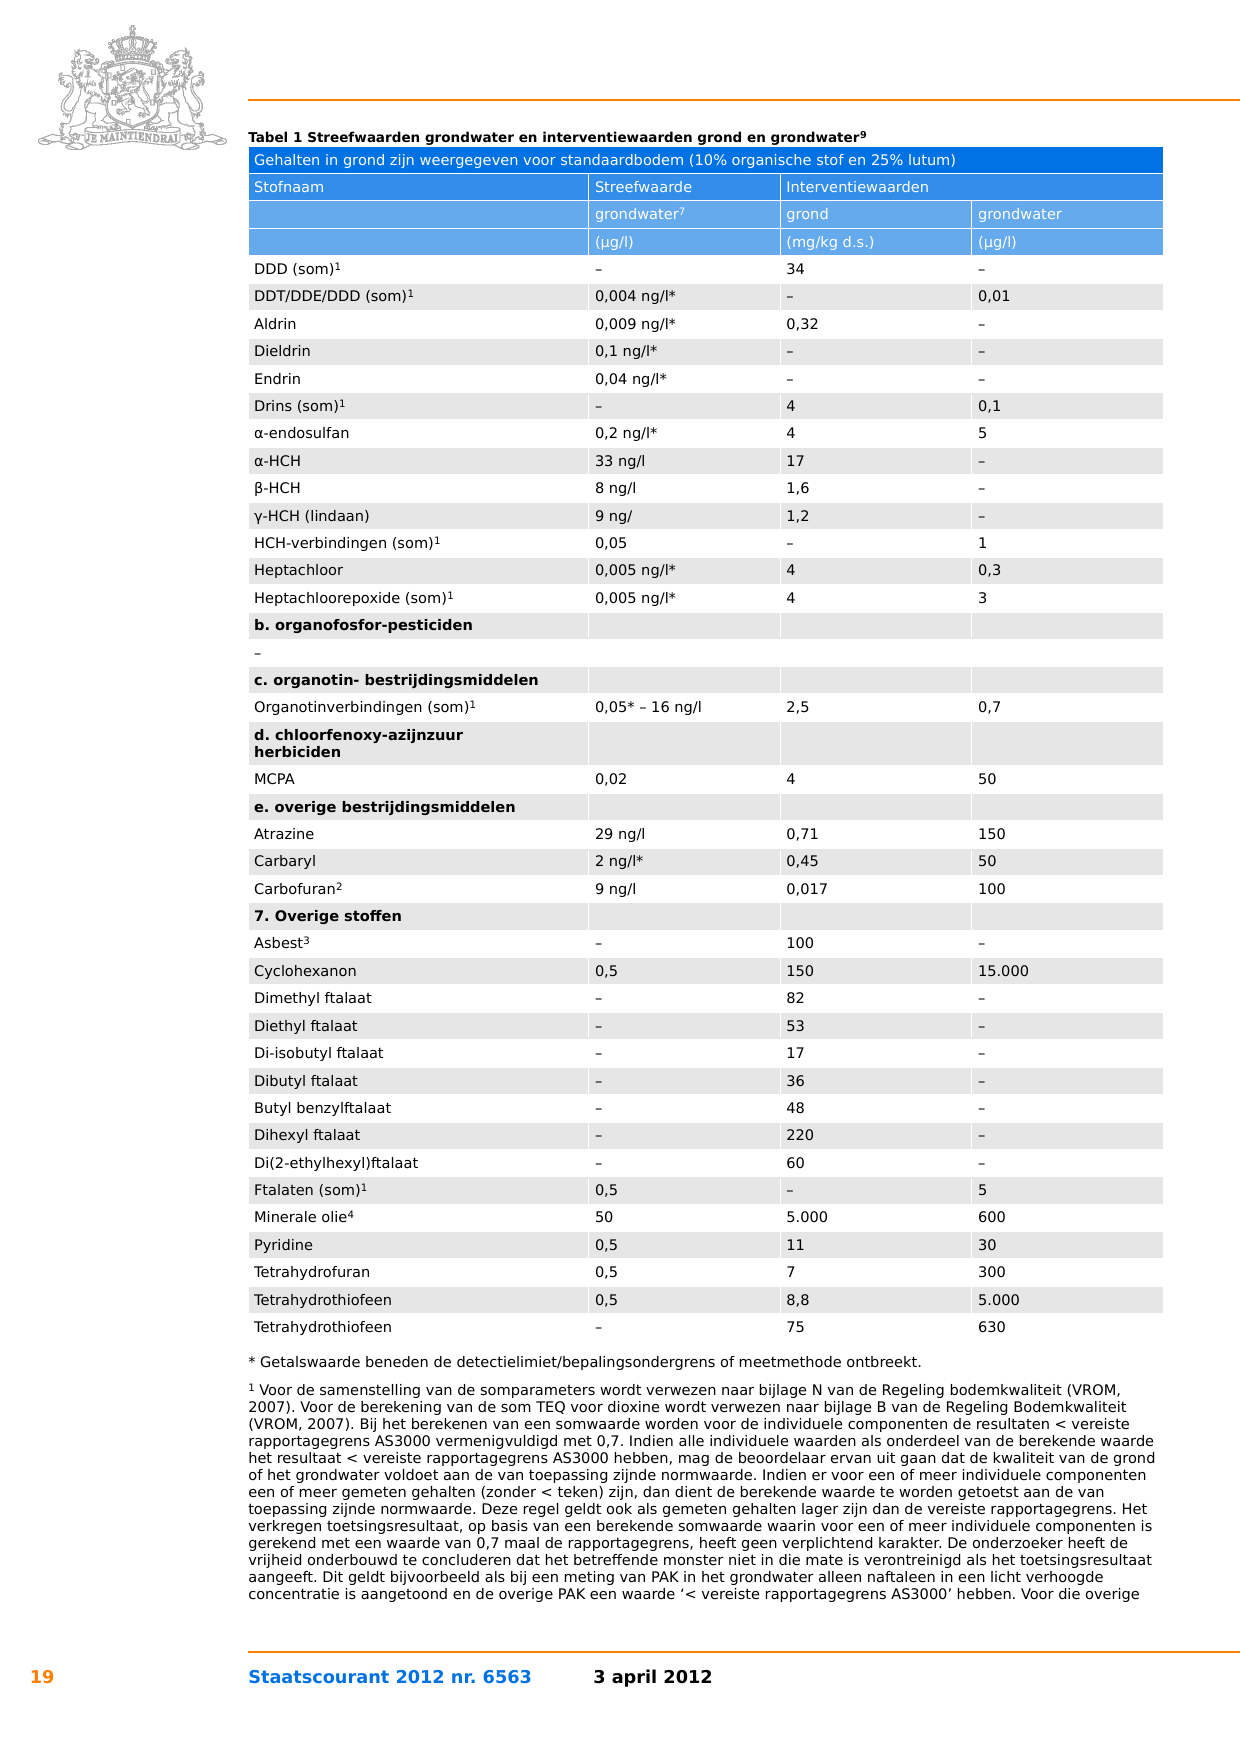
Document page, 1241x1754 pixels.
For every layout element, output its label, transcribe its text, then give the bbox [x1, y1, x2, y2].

table_cell Minerale olie4 [249, 1205, 588, 1231]
table_cell – [589, 1314, 780, 1341]
table_cell – [972, 311, 1163, 337]
table_cell – [249, 640, 588, 666]
table_cell 0,5 [589, 958, 780, 984]
table_cell Diethyl ftalaat [249, 1013, 588, 1039]
table_cell 11 [781, 1232, 971, 1258]
table_cell – [589, 1095, 780, 1121]
table_cell grondwater [972, 201, 1163, 228]
table_cell – [972, 475, 1163, 502]
table_cell – [589, 986, 780, 1012]
table_cell 0,005 ng/l* [589, 558, 780, 584]
table_cell – [972, 1150, 1163, 1176]
table_cell – [589, 256, 780, 283]
table_cell 17 [781, 1040, 971, 1067]
table_cell 0,7 [972, 695, 1163, 721]
table_cell Aldrin [249, 311, 588, 337]
table_cell 5.000 [781, 1205, 971, 1231]
table_cell HCH-verbindingen (som)1 [249, 530, 588, 557]
table_cell 0,45 [781, 849, 971, 875]
table_cell – [589, 931, 780, 957]
table_cell 48 [781, 1095, 971, 1121]
table_cell 4 [781, 585, 971, 611]
table_cell 300 [972, 1260, 1163, 1286]
table_cell MCPA [249, 766, 588, 793]
table_cell – [589, 1123, 780, 1149]
table_cell Dieldrin [249, 339, 588, 365]
table_cell Atrazine [249, 821, 588, 847]
table_cell [249, 201, 588, 228]
table_cell 0,04 ng/l* [589, 366, 780, 392]
table_cell 4 [781, 393, 971, 419]
table_cell 220 [781, 1123, 971, 1149]
table_cell 1,6 [781, 475, 971, 502]
table_cell – [781, 366, 971, 392]
table_cell 4 [781, 766, 971, 793]
table_cell 4 [781, 558, 971, 584]
table_cell Drins (som)1 [249, 393, 588, 419]
table_cell (µg/l) [589, 229, 780, 255]
table_cell – [589, 1013, 780, 1039]
table_cell 0,32 [781, 311, 971, 337]
table_cell 53 [781, 1013, 971, 1039]
table_cell (µg/l) [972, 229, 1163, 255]
table_cell 600 [972, 1205, 1163, 1231]
table_cell [972, 667, 1163, 693]
table_cell Dimethyl ftalaat [249, 986, 588, 1012]
table_cell 2 ng/l* [589, 849, 780, 875]
table_cell [589, 640, 780, 666]
table_cell 30 [972, 1232, 1163, 1258]
table_cell Di-isobutyl ftalaat [249, 1040, 588, 1067]
table_cell 60 [781, 1150, 971, 1176]
table_cell [589, 667, 780, 693]
table_cell 100 [781, 931, 971, 957]
table_cell [972, 722, 1163, 765]
table_cell – [972, 503, 1163, 529]
table_cell 0,005 ng/l* [589, 585, 780, 611]
table_cell Heptachloorepoxide (som)1 [249, 585, 588, 611]
table_cell 0,3 [972, 558, 1163, 584]
table_cell [972, 640, 1163, 666]
table_cell Cyclohexanon [249, 958, 588, 984]
table_cell 0,5 [589, 1287, 780, 1313]
table_cell γ-HCH (lindaan) [249, 503, 588, 529]
table_cell 15.000 [972, 958, 1163, 984]
table_cell 1 [972, 530, 1163, 557]
table_cell Tetrahydrothiofeen [249, 1287, 588, 1313]
table_cell [589, 903, 780, 930]
table_cell Dihexyl ftalaat [249, 1123, 588, 1149]
table_cell – [972, 366, 1163, 392]
table_cell (mg/kg d.s.) [781, 229, 971, 255]
table_cell – [972, 1013, 1163, 1039]
table_cell 0,01 [972, 284, 1163, 310]
table_cell 7. Overige stoffen [249, 903, 588, 930]
table_cell – [972, 1040, 1163, 1067]
table_cell [781, 640, 971, 666]
table_cell [589, 613, 780, 639]
table_cell – [972, 1095, 1163, 1121]
table_cell [781, 722, 971, 765]
table_cell – [972, 931, 1163, 957]
table_cell [972, 794, 1163, 820]
table_cell 36 [781, 1068, 971, 1094]
table_cell 3 [972, 585, 1163, 611]
table_cell – [589, 1040, 780, 1067]
table_cell 8,8 [781, 1287, 971, 1313]
table_cell b. organofosfor-pesticiden [249, 613, 588, 639]
table_cell 0,5 [589, 1260, 780, 1286]
table_cell Di(2-ethylhexyl)ftalaat [249, 1150, 588, 1176]
table_cell 0,5 [589, 1177, 780, 1204]
table_cell [589, 722, 780, 765]
table_cell Ftalaten (som)1 [249, 1177, 588, 1204]
table_cell Endrin [249, 366, 588, 392]
table_cell DDD (som)1 [249, 256, 588, 283]
table_cell 50 [972, 766, 1163, 793]
table_cell 150 [972, 821, 1163, 847]
table_cell 82 [781, 986, 971, 1012]
table_cell – [589, 1068, 780, 1094]
table_cell Tetrahydrothiofeen [249, 1314, 588, 1341]
table_cell 34 [781, 256, 971, 283]
table_cell c. organotin- bestrijdingsmiddelen [249, 667, 588, 693]
table_cell 0,009 ng/l* [589, 311, 780, 337]
table_cell Tetrahydrofuran [249, 1260, 588, 1286]
table_cell 50 [972, 849, 1163, 875]
table_cell Carbaryl [249, 849, 588, 875]
table_cell 630 [972, 1314, 1163, 1341]
table_cell α-HCH [249, 448, 588, 474]
table_cell 0,05* – 16 ng/l [589, 695, 780, 721]
table_cell Carbofuran2 [249, 876, 588, 902]
table_cell grondwater7 [589, 201, 780, 228]
table_cell 150 [781, 958, 971, 984]
table_cell Streefwaarde [589, 174, 780, 200]
table_cell 1,2 [781, 503, 971, 529]
table_cell Dibutyl ftalaat [249, 1068, 588, 1094]
table_cell 0,05 [589, 530, 780, 557]
table_cell – [972, 256, 1163, 283]
table_cell 0,71 [781, 821, 971, 847]
table_cell Butyl benzylftalaat [249, 1095, 588, 1121]
table_cell [589, 794, 780, 820]
table_cell 0,004 ng/l* [589, 284, 780, 310]
table_cell β-HCH [249, 475, 588, 502]
table_cell [781, 667, 971, 693]
table_cell 4 [781, 421, 971, 447]
picture [38, 25, 227, 150]
table_cell 9 ng/ [589, 503, 780, 529]
table_cell 7 [781, 1260, 971, 1286]
table_cell – [972, 986, 1163, 1012]
table_cell α-endosulfan [249, 421, 588, 447]
table_cell 9 ng/l [589, 876, 780, 902]
table_cell [781, 903, 971, 930]
table_cell * Getalswaarde beneden de detectielimiet/bepalingsondergrens of meetmethode ontbreekt. 1 Voor de samenstelling van de somparameters wordt verwezen naar bijlage N van de Regeling bodemkwaliteit (VROM, 2007). Voor de berekening van de som TEQ voor dioxine wordt verwezen naar bijlage B van de Regeling Bodemkwaliteit (VROM, 2007). Bij het berekenen van een somwaarde worden voor de individuele componenten de resultaten < vereiste rapportagegrens AS3000 vermenigvuldigd met 0,7. Indien alle individuele waarden als onderdeel van de berekende waarde het resultaat < vereiste rapportagegrens AS3000 hebben, mag de beoordelaar ervan uit gaan dat de kwaliteit van de grond of het grondwater voldoet aan de van toepassing zijnde normwaarde. Indien er voor een of meer individuele componenten een of meer gemeten gehalten (zonder < teken) zijn, dan dient de berekende waarde te worden getoetst aan de van toepassing zijnde normwaarde. Deze regel geldt ook als gemeten gehalten lager zijn dan de vereiste rapportagegrens. Het verkregen toetsingsresultaat, op basis van een berekende somwaarde waarin voor een of meer individuele componenten is gerekend met een waarde van 0,7 maal de rapportagegrens, heeft geen verplichtend karakter. De onderzoeker heeft de vrijheid onderbouwd te concluderen dat het betreffende monster niet in die mate is verontreinigd als het toetsingsresultaat aangeeft. Dit geldt bijvoorbeeld als bij een meting van PAK in het grondwater alleen naftaleen in een licht verhoogde concentratie is aangetoond en de overige PAK een waarde ‘< vereiste rapportagegrens AS3000’ hebben. Voor die overige [248, 1342, 1163, 1603]
table_cell 0,017 [781, 876, 971, 902]
table_cell [972, 613, 1163, 639]
table_cell – [589, 393, 780, 419]
table_cell 100 [972, 876, 1163, 902]
table_cell 0,1 ng/l* [589, 339, 780, 365]
table_cell Asbest3 [249, 931, 588, 957]
table_cell 2,5 [781, 695, 971, 721]
table_cell – [972, 1123, 1163, 1149]
table_cell – [781, 1177, 971, 1204]
table_cell e. overige bestrijdingsmiddelen [249, 794, 588, 820]
table_cell 8 ng/l [589, 475, 780, 502]
table_cell Organotinverbindingen (som)1 [249, 695, 588, 721]
table_cell 75 [781, 1314, 971, 1341]
table_cell Gehalten in grond zijn weergegeven voor standaardbodem (10% organische stof en 25% lutum) [249, 147, 1163, 173]
table_cell 33 ng/l [589, 448, 780, 474]
table_cell – [972, 1068, 1163, 1094]
table_cell – [781, 530, 971, 557]
table_cell [972, 903, 1163, 930]
table_cell DDT/DDE/DDD (som)1 [249, 284, 588, 310]
table_cell Heptachloor [249, 558, 588, 584]
table_cell – [972, 448, 1163, 474]
table_cell 0,02 [589, 766, 780, 793]
table_cell [781, 613, 971, 639]
table_cell Stofnaam [249, 174, 588, 200]
table_cell grond [781, 201, 971, 228]
table_cell Interventiewaarden [781, 174, 1163, 200]
table_header Tabel 1 Streefwaarden grondwater en interventiewaarden grond en grondwater9 [248, 130, 1163, 146]
table_cell [781, 794, 971, 820]
table_cell 5 [972, 1177, 1163, 1204]
table_cell 0,1 [972, 393, 1163, 419]
table_cell 17 [781, 448, 971, 474]
table_cell 0,5 [589, 1232, 780, 1258]
table_cell 5.000 [972, 1287, 1163, 1313]
table_cell 29 ng/l [589, 821, 780, 847]
table_cell – [972, 339, 1163, 365]
table_cell d. chloorfenoxy-azijnzuur herbiciden [249, 722, 588, 765]
table_cell Pyridine [249, 1232, 588, 1258]
table_cell 0,2 ng/l* [589, 421, 780, 447]
table_cell – [781, 284, 971, 310]
table_cell – [781, 339, 971, 365]
table_cell 5 [972, 421, 1163, 447]
table_cell – [589, 1150, 780, 1176]
table_cell 50 [589, 1205, 780, 1231]
table_cell [249, 229, 588, 255]
